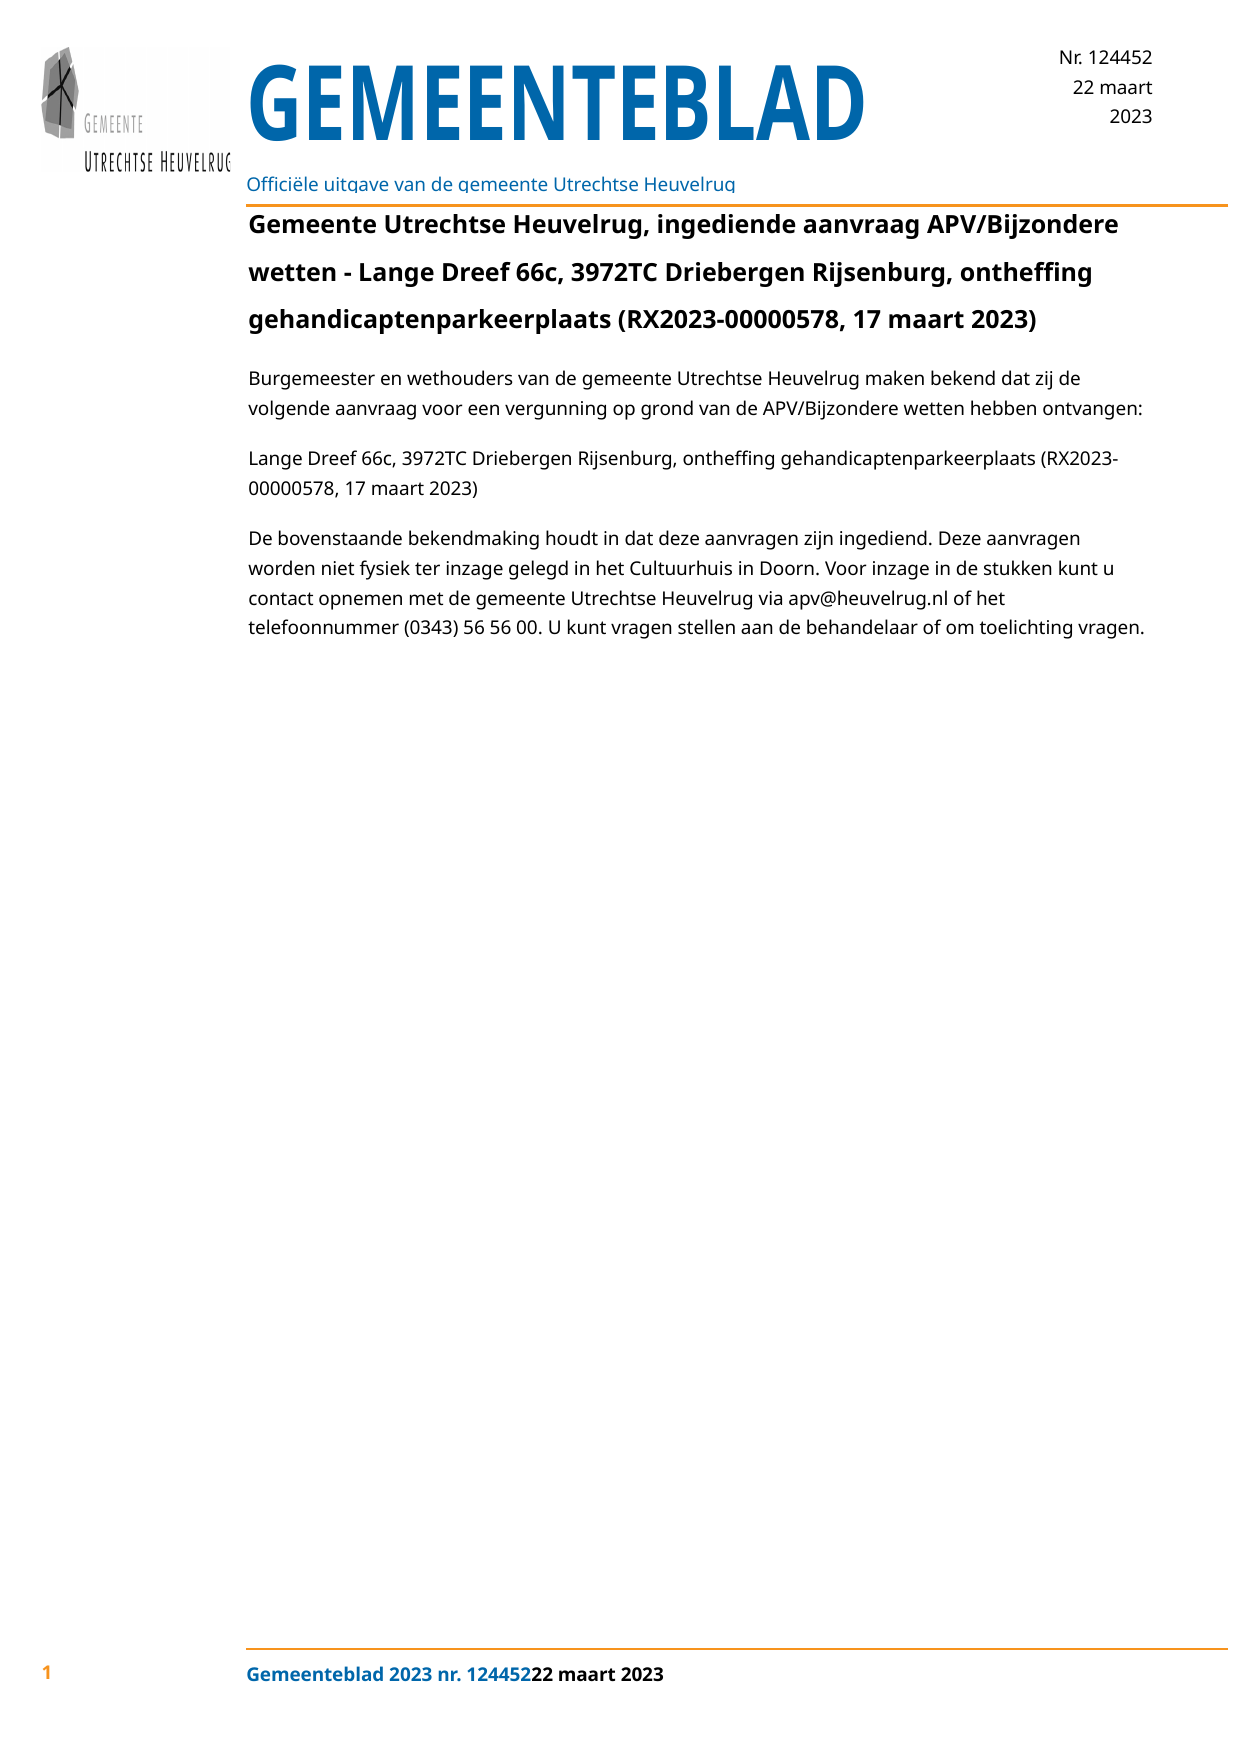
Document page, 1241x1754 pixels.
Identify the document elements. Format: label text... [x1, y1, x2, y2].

text Gemeente Utrechtse Heuvelrug, ingediende aanvraag APV/Bijzondere wetten - Lange Dreef 66c, 3972TC Driebergen Rijsenburg, ontheffing gehandicaptenparkeerplaats (RX2023-00000578, 17 maart 2023) [248, 207, 1152, 336]
picture [41, 47, 231, 172]
text Burgemeester en wethouders van de gemeente Utrechtse Heuvelrug maken bekend dat zij de volgende aanvraag voor een vergunning op grond van de APV/Bijzondere wetten hebben ontvangen: [248, 366, 1152, 421]
text De bovenstaande bekendmaking houdt in dat deze aanvragen zijn ingediend. Deze aanvragen worden niet fysiek ter inzage gelegd in het Cultuurhuis in Doorn. Voor inzage in de stukken kunt u contact opnemen met de gemeente Utrechtse Heuvelrug via apv@heuvelrug.nl of het telefoonnummer (0343) 56 56 00. U kunt vragen stellen aan de behandelaar of om toelichting vragen. [248, 526, 1152, 640]
text Lange Dreef 66c, 3972TC Driebergen Rijsenburg, ontheffing gehandicaptenparkeerplaats (RX2023-00000578, 17 maart 2023) [248, 446, 1152, 501]
